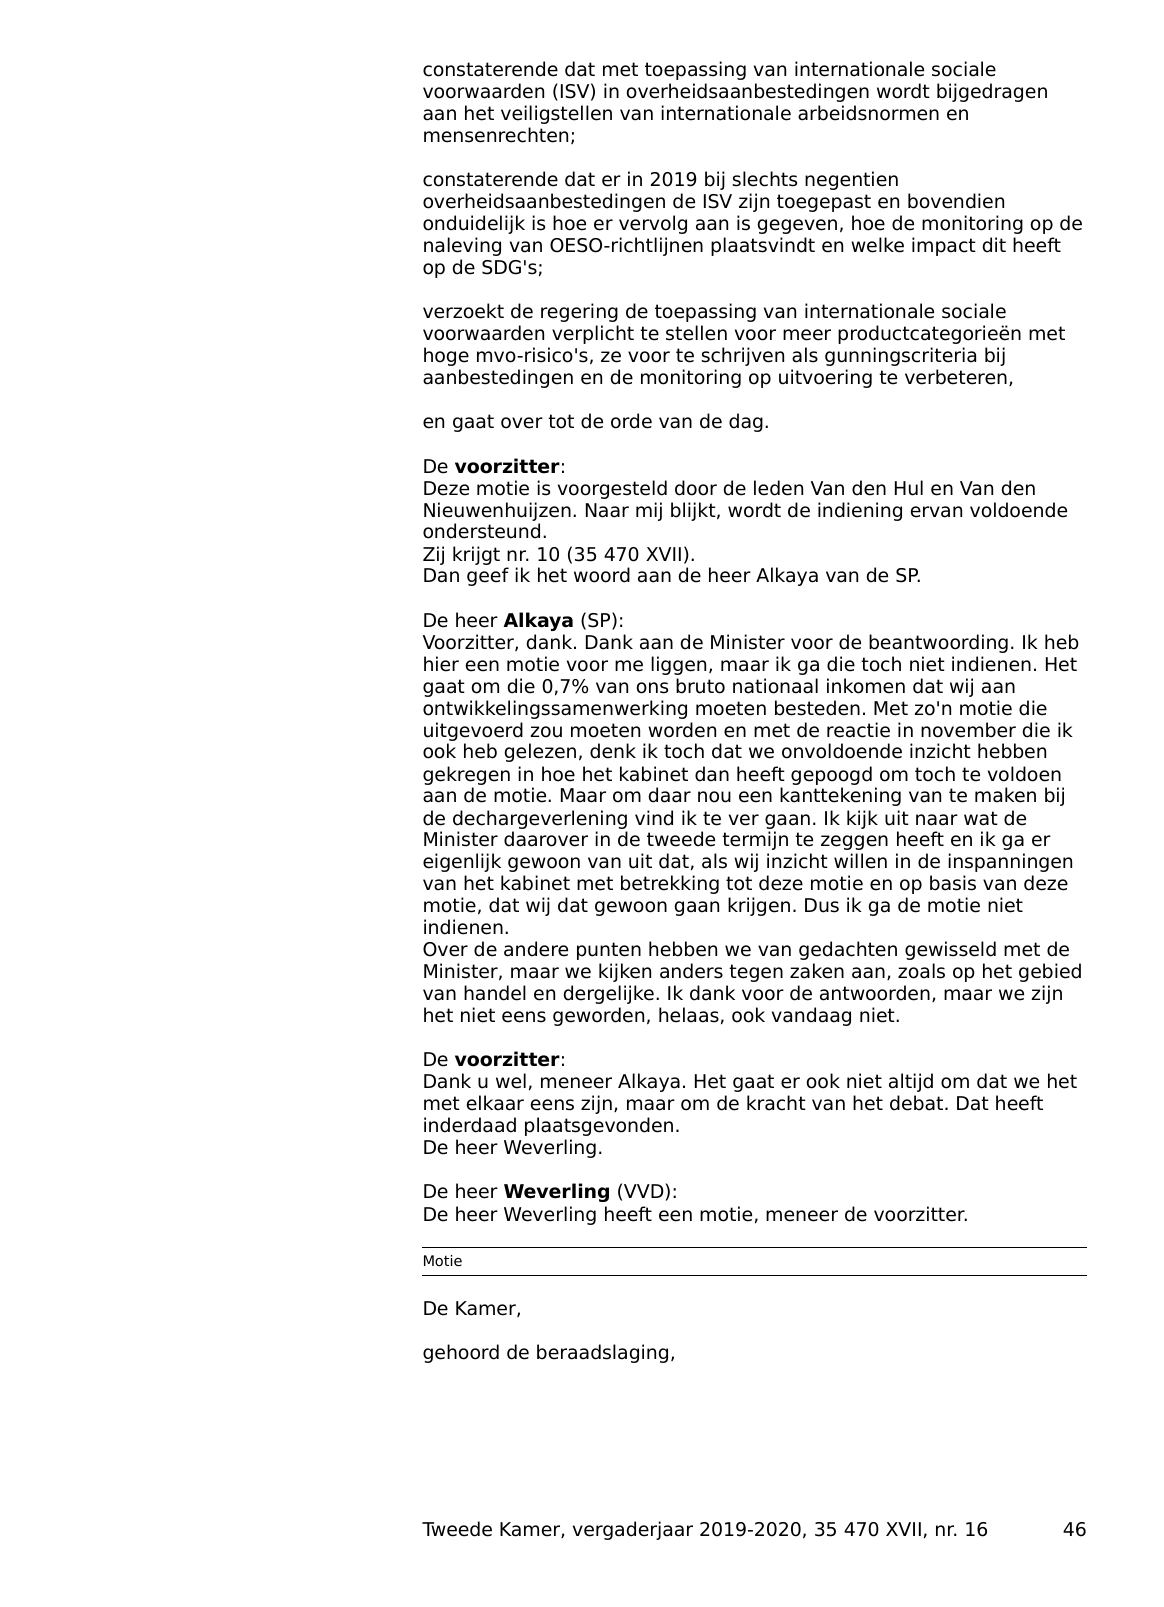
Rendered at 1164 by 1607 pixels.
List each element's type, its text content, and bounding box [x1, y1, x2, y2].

text De Kamer, [422, 1298, 1087, 1320]
text De heer Weverling. [422, 1137, 1087, 1159]
text Zij krijgt nr. 10 (35 470 XVII). [422, 543, 1087, 565]
text Voorzitter, dank. Dank aan de Minister voor de beantwoording. Ik heb hier een motie voor me liggen, maar ik ga die toch niet indienen. Het gaat om die 0,7% van ons bruto nationaal inkomen dat wij aan ontwikkelingssamenwerking moeten besteden. Met zo'n motie die uitgevoerd zou moeten worden en met de reactie in november die ik ook heb gelezen, denk ik toch dat we onvoldoende inzicht hebben gekregen in hoe het kabinet dan heeft gepoogd om toch te voldoen aan de motie. Maar om daar nou een kanttekening van te maken bij de dechargeverlening vind ik te ver gaan. Ik kijk uit naar wat de Minister daarover in de tweede termijn te zeggen heeft en ik ga er eigenlijk gewoon van uit dat, als wij inzicht willen in de inspanningen van het kabinet met betrekking tot deze motie en op basis van deze motie, dat wij dat gewoon gaan krijgen. Dus ik ga de motie niet indienen. [422, 632, 1087, 939]
text verzoekt de regering de toepassing van internationale sociale voorwaarden verplicht te stellen voor meer productcategorieën met hoge mvo-risico's, ze voor te schrijven als gunningscriteria bij aanbestedingen en de monitoring op uitvoering te verbeteren, [422, 301, 1087, 389]
text De heer Weverling heeft een motie, meneer de voorzitter. [422, 1203, 1087, 1225]
text De voorzitter: [422, 1049, 1087, 1071]
text De heer Weverling (VVD): [422, 1181, 1087, 1203]
text constaterende dat er in 2019 bij slechts negentien overheidsaanbestedingen de ISV zijn toegepast en bovendien onduidelijk is hoe er vervolg aan is gegeven, hoe de monitoring op de naleving van OESO-richtlijnen plaatsvindt en welke impact dit heeft op de SDG's; [422, 169, 1087, 279]
text De heer Alkaya (SP): [422, 609, 1087, 632]
text Deze motie is voorgesteld door de leden Van den Hul en Van den Nieuwenhuijzen. Naar mij blijkt, wordt de indiening ervan voldoende ondersteund. [422, 477, 1087, 543]
text Over de andere punten hebben we van gedachten gewisseld met de Minister, maar we kijken anders tegen zaken aan, zoals op het gebied van handel en dergelijke. Ik dank voor de antwoorden, maar we zijn het niet eens geworden, helaas, ook vandaag niet. [422, 939, 1087, 1027]
text en gaat over tot de orde van de dag. [422, 411, 1087, 433]
text Dan geef ik het woord aan de heer Alkaya van de SP. [422, 565, 1087, 587]
text De voorzitter: [422, 456, 1087, 477]
table_header Motie [422, 1248, 1087, 1275]
text constaterende dat met toepassing van internationale sociale voorwaarden (ISV) in overheidsaanbestedingen wordt bijgedragen aan het veiligstellen van internationale arbeidsnormen en mensenrechten; [422, 59, 1087, 147]
text gehoord de beraadslaging, [422, 1342, 1087, 1364]
text Dank u wel, meneer Alkaya. Het gaat er ook niet altijd om dat we het met elkaar eens zijn, maar om de kracht van het debat. Dat heeft inderdaad plaatsgevonden. [422, 1071, 1087, 1137]
